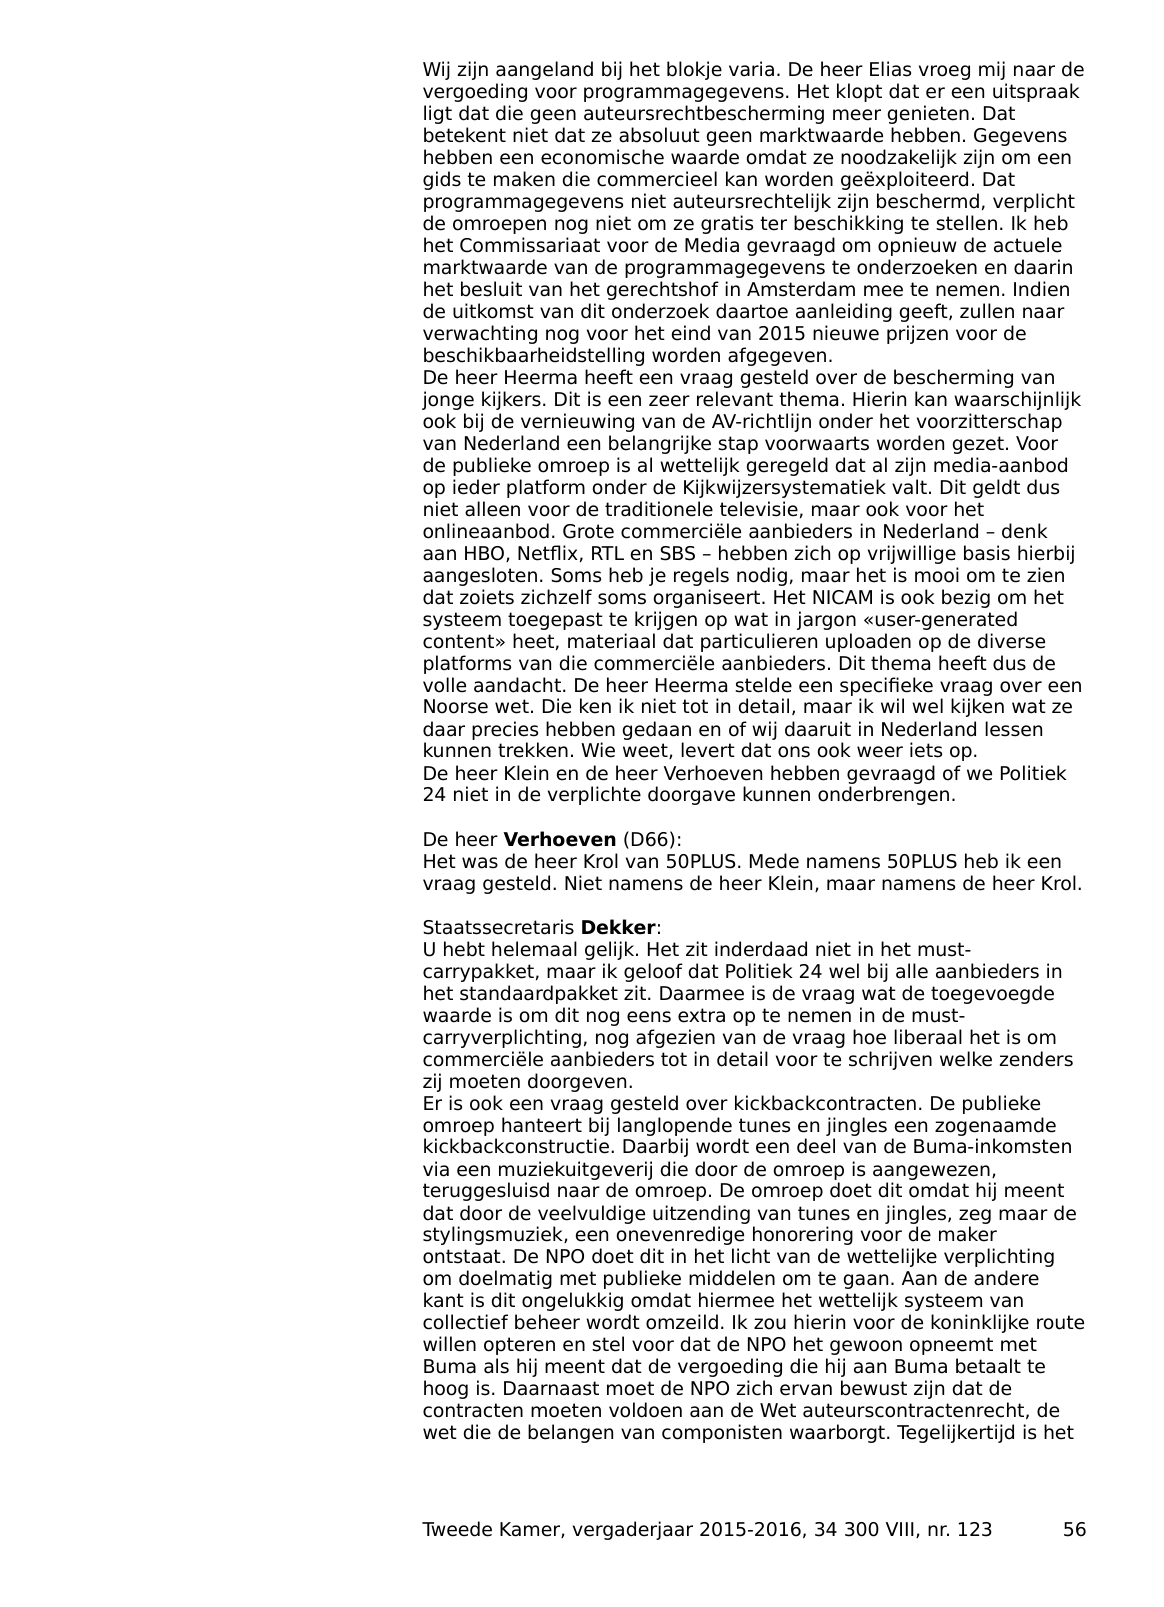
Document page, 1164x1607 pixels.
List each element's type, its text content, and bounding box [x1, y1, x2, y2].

text De heer Klein en de heer Verhoeven hebben gevraagd of we Politiek 24 niet in de verplichte doorgave kunnen onderbrengen. [422, 762, 1087, 806]
text Wij zijn aangeland bij het blokje varia. De heer Elias vroeg mij naar de vergoeding voor programmagegevens. Het klopt dat er een uitspraak ligt dat die geen auteursrechtbescherming meer genieten. Dat betekent niet dat ze absoluut geen marktwaarde hebben. Gegevens hebben een economische waarde omdat ze noodzakelijk zijn om een gids te maken die commercieel kan worden geëxploiteerd. Dat programmagegevens niet auteursrechtelijk zijn beschermd, verplicht de omroepen nog niet om ze gratis ter beschikking te stellen. Ik heb het Commissariaat voor de Media gevraagd om opnieuw de actuele marktwaarde van de programmagegevens te onderzoeken en daarin het besluit van het gerechtshof in Amsterdam mee te nemen. Indien de uitkomst van dit onderzoek daartoe aanleiding geeft, zullen naar verwachting nog voor het eind van 2015 nieuwe prijzen voor de beschikbaarheidstelling worden afgegeven. [422, 59, 1087, 367]
text Het was de heer Krol van 50PLUS. Mede namens 50PLUS heb ik een vraag gesteld. Niet namens de heer Klein, maar namens de heer Krol. [422, 851, 1087, 894]
text U hebt helemaal gelijk. Het zit inderdaad niet in het must-carrypakket, maar ik geloof dat Politiek 24 wel bij alle aanbieders in het standaardpakket zit. Daarmee is de vraag wat de toegevoegde waarde is om dit nog eens extra op te nemen in de must-carryverplichting, nog afgezien van de vraag hoe liberaal het is om commerciële aanbieders tot in detail voor te schrijven welke zenders zij moeten doorgeven. [422, 939, 1087, 1092]
text De heer Heerma heeft een vraag gesteld over de bescherming van jonge kijkers. Dit is een zeer relevant thema. Hierin kan waarschijnlijk ook bij de vernieuwing van de AV-richtlijn onder het voorzitterschap van Nederland een belangrijke stap voorwaarts worden gezet. Voor de publieke omroep is al wettelijk geregeld dat al zijn media-aanbod op ieder platform onder de Kijkwijzersystematiek valt. Dit geldt dus niet alleen voor de traditionele televisie, maar ook voor het onlineaanbod. Grote commerciële aanbieders in Nederland – denk aan HBO, Netflix, RTL en SBS – hebben zich op vrijwillige basis hierbij aangesloten. Soms heb je regels nodig, maar het is mooi om te zien dat zoiets zichzelf soms organiseert. Het NICAM is ook bezig om het systeem toegepast te krijgen op wat in jargon «user-generated content» heet, materiaal dat particulieren uploaden op de diverse platforms van die commerciële aanbieders. Dit thema heeft dus de volle aandacht. De heer Heerma stelde een specifieke vraag over een Noorse wet. Die ken ik niet tot in detail, maar ik wil wel kijken wat ze daar precies hebben gedaan en of wij daaruit in Nederland lessen kunnen trekken. Wie weet, levert dat ons ook weer iets op. [422, 367, 1087, 762]
text De heer Verhoeven (D66): [422, 828, 1087, 851]
text Staatssecretaris Dekker: [422, 917, 1087, 939]
text Er is ook een vraag gesteld over kickbackcontracten. De publieke omroep hanteert bij langlopende tunes en jingles een zogenaamde kickbackconstructie. Daarbij wordt een deel van de Buma-inkomsten via een muziekuitgeverij die door de omroep is aangewezen, teruggesluisd naar de omroep. De omroep doet dit omdat hij meent dat door de veelvuldige uitzending van tunes en jingles, zeg maar de stylingsmuziek, een onevenredige honorering voor de maker ontstaat. De NPO doet dit in het licht van de wettelijke verplichting om doelmatig met publieke middelen om te gaan. Aan de andere kant is dit ongelukkig omdat hiermee het wettelijk systeem van collectief beheer wordt omzeild. Ik zou hierin voor de koninklijke route willen opteren en stel voor dat de NPO het gewoon opneemt met Buma als hij meent dat de vergoeding die hij aan Buma betaalt te hoog is. Daarnaast moet de NPO zich ervan bewust zijn dat de contracten moeten voldoen aan de Wet auteurscontractenrecht, de wet die de belangen van componisten waarborgt. Tegelijkertijd is het [422, 1092, 1087, 1444]
